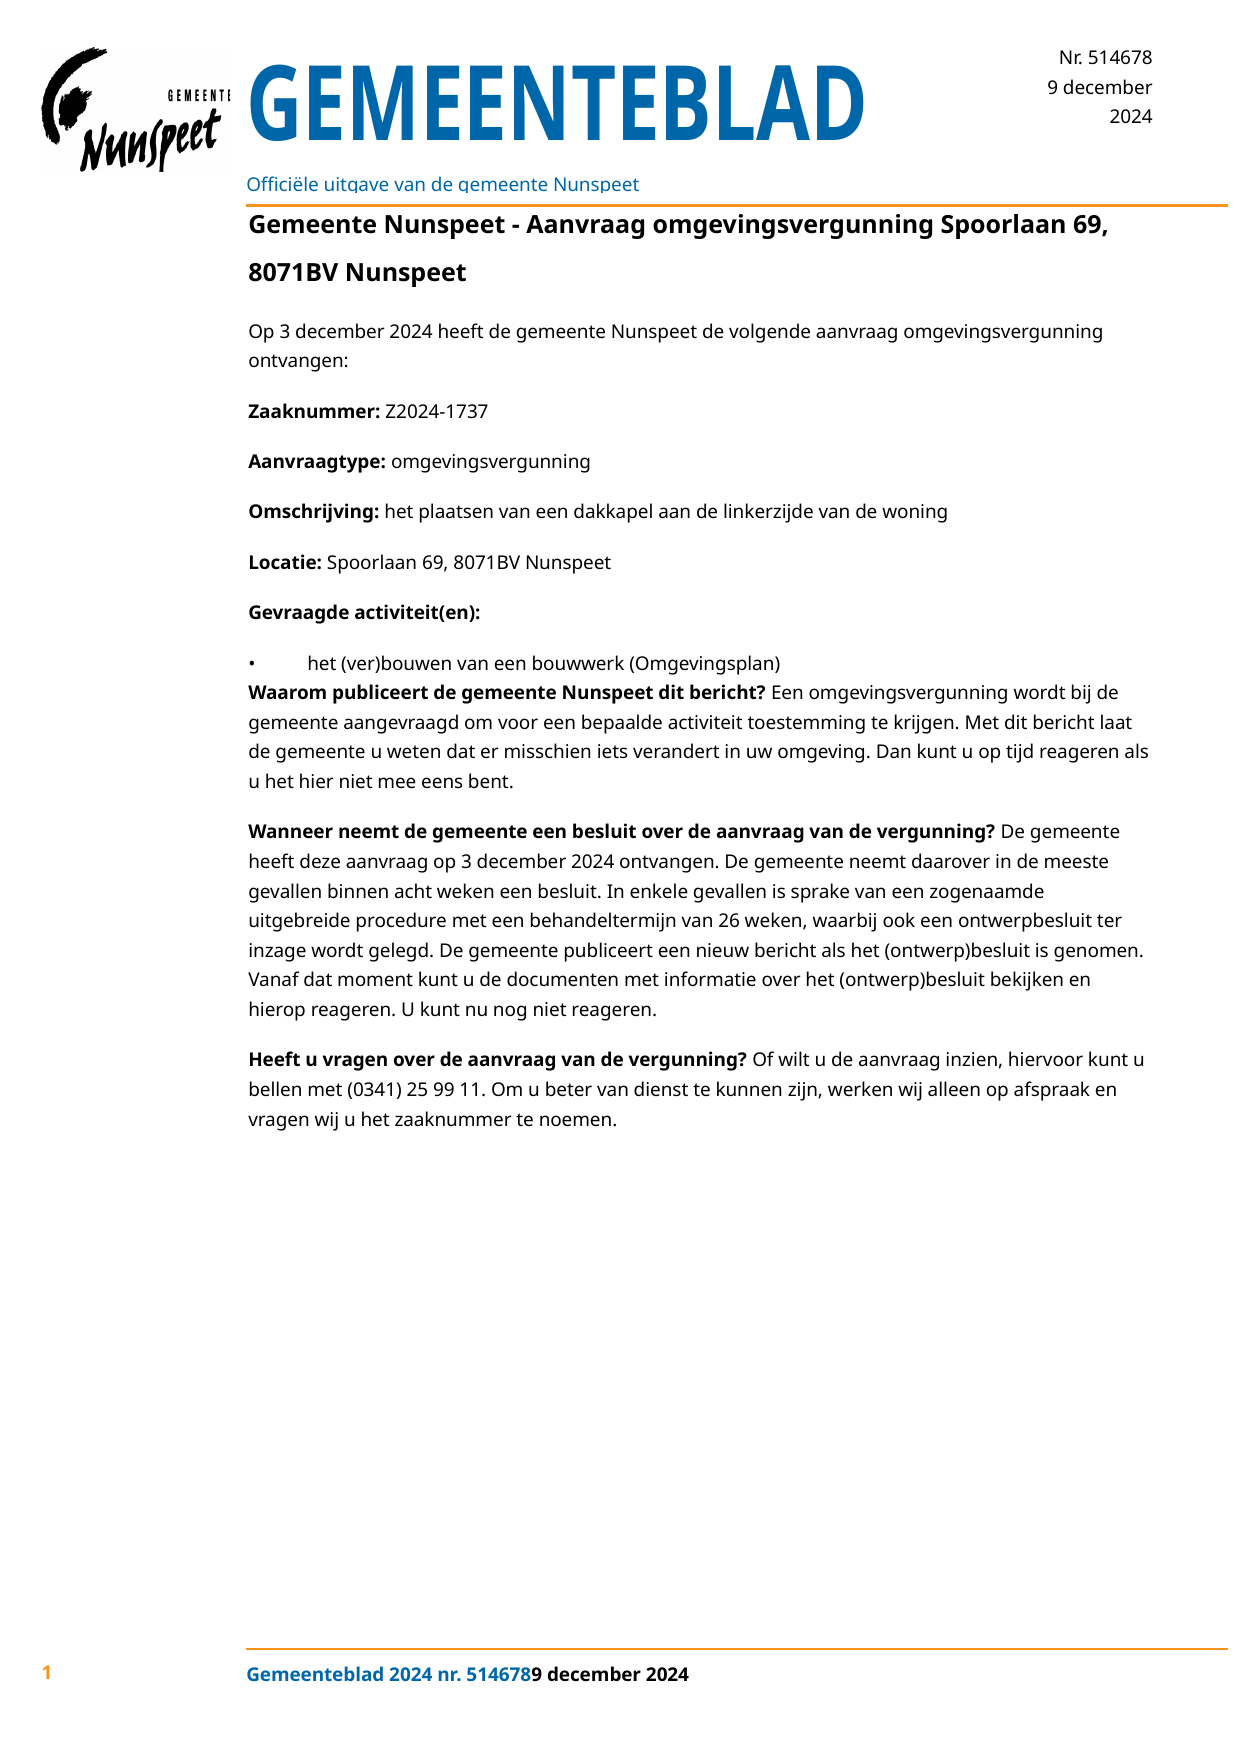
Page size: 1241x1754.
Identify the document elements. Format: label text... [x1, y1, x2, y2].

picture [41, 47, 231, 172]
text Aanvraagtype: omgevingsvergunning [248, 448, 1152, 474]
list het (ver)bouwen van een bouwwerk (Omgevingsplan) [248, 650, 1152, 676]
text Op 3 december 2024 heeft de gemeente Nunspeet de volgende aanvraag omgevingsvergunning ontvangen: [248, 318, 1152, 373]
text Heeft u vragen over de aanvraag van de vergunning? Of wilt u de aanvraag inzien, hiervoor kunt u bellen met (0341) 25 99 11. Om u beter van dienst te kunnen zijn, werken wij alleen op afspraak en vragen wij u het zaaknummer te noemen. [248, 1047, 1152, 1132]
text Gevraagde activiteit(en): [248, 599, 1152, 625]
text Zaaknummer: Z2024-1737 [248, 398, 1152, 424]
text Waarom publiceert de gemeente Nunspeet dit bericht? Een omgevingsvergunning wordt bij de gemeente aangevraagd om voor een bepaalde activiteit toestemming te krijgen. Met dit bericht laat de gemeente u weten dat er misschien iets verandert in uw omgeving. Dan kunt u op tijd reageren als u het hier niet mee eens bent. [248, 679, 1152, 794]
text Omschrijving: het plaatsen van een dakkapel aan de linkerzijde van de woning [248, 499, 1152, 524]
text Wanneer neemt de gemeente een besluit over de aanvraag van de vergunning? De gemeente heeft deze aanvraag op 3 december 2024 ontvangen. De gemeente neemt daarover in de meeste gevallen binnen acht weken een besluit. In enkele gevallen is sprake van een zogenaamde uitgebreide procedure met een behandeltermijn van 26 weken, waarbij ook een ontwerpbesluit ter inzage wordt gelegd. De gemeente publiceert een nieuw bericht als het (ontwerp)besluit is genomen. Vanaf dat moment kunt u de documenten met informatie over het (ontwerp)besluit bekijken en hierop reageren. U kunt nu nog niet reageren. [248, 819, 1152, 1022]
text Gemeente Nunspeet - Aanvraag omgevingsvergunning Spoorlaan 69, 8071BV Nunspeet [248, 207, 1152, 288]
text Locatie: Spoorlaan 69, 8071BV Nunspeet [248, 549, 1152, 575]
